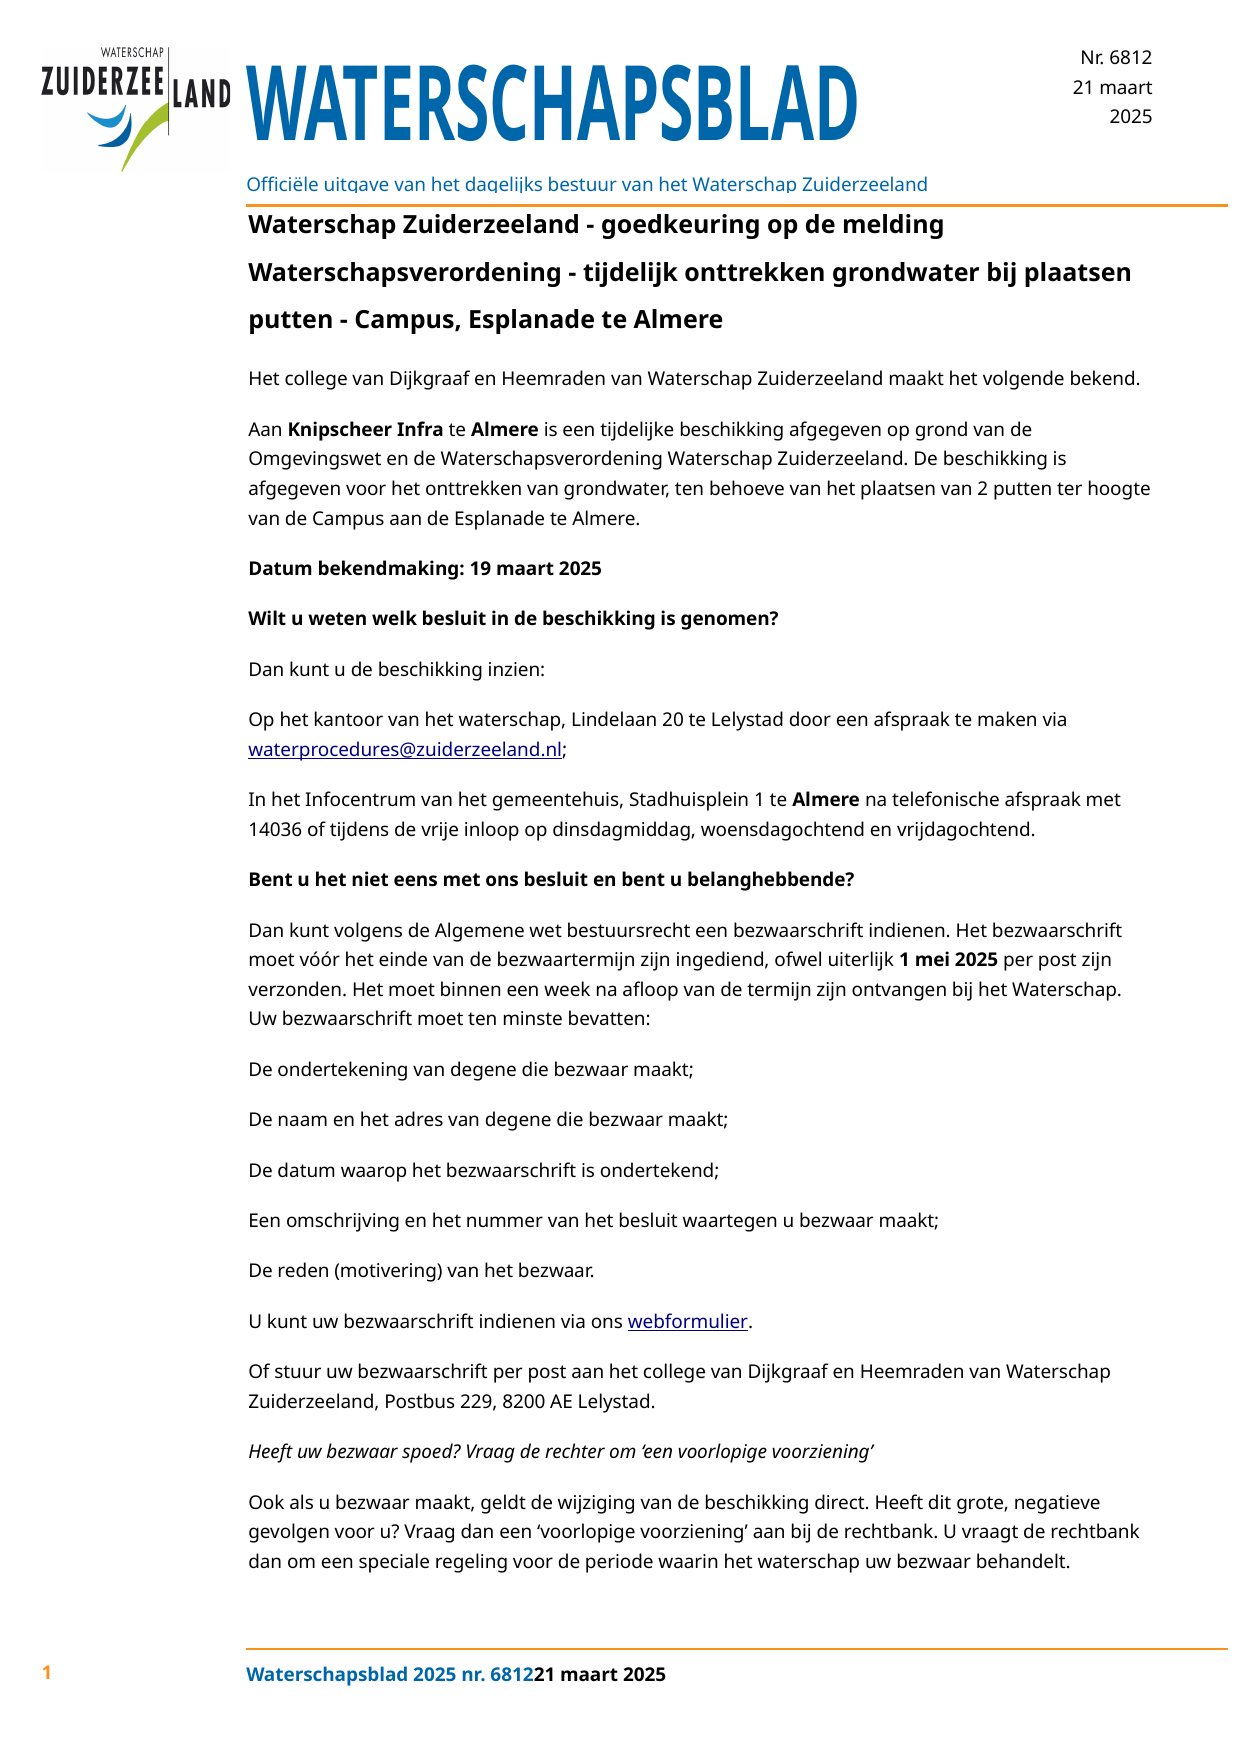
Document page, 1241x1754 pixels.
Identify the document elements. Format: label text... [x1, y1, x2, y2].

text Datum bekendmaking: 19 maart 2025 [248, 555, 1152, 581]
text U kunt uw bezwaarschrift indienen via ons webformulier. [248, 1308, 1152, 1334]
text Waterschap Zuiderzeeland - goedkeuring op de melding Waterschapsverordening - tijdelijk onttrekken grondwater bij plaatsen putten - Campus, Esplanade te Almere [248, 207, 1152, 336]
text De naam en het adres van degene die bezwaar maakt; [248, 1106, 1152, 1132]
text Wilt u weten welk besluit in de beschikking is genomen? [248, 606, 1152, 631]
text Of stuur uw bezwaarschrift per post aan het college van Dijkgraaf en Heemraden van Waterschap Zuiderzeeland, Postbus 229, 8200 AE Lelystad. [248, 1358, 1152, 1414]
picture [41, 47, 231, 172]
text De datum waarop het bezwaarschrift is ondertekend; [248, 1157, 1152, 1182]
text Aan Knipscheer Infra te Almere is een tijdelijke beschikking afgegeven op grond van de Omgevingswet en de Waterschapsverordening Waterschap Zuiderzeeland. De beschikking is afgegeven voor het onttrekken van grondwater, ten behoeve van het plaatsen van 2 putten ter hoogte van de Campus aan de Esplanade te Almere. [248, 416, 1152, 530]
text Bent u het niet eens met ons besluit en bent u belanghebbende? [248, 866, 1152, 892]
text Heeft uw bezwaar spoed? Vraag de rechter om ‘een voorlopige voorziening’ [248, 1438, 1152, 1464]
text Het college van Dijkgraaf en Heemraden van Waterschap Zuiderzeeland maakt het volgende bekend. [248, 366, 1152, 391]
text Dan kunt u de beschikking inzien: [248, 656, 1152, 682]
text In het Infocentrum van het gemeentehuis, Stadhuisplein 1 te Almere na telefonische afspraak met 14036 of tijdens de vrije inloop op dinsdagmiddag, woensdagochtend en vrijdagochtend. [248, 786, 1152, 842]
text De reden (motivering) van het bezwaar. [248, 1258, 1152, 1283]
text Een omschrijving en het nummer van het besluit waartegen u bezwaar maakt; [248, 1207, 1152, 1233]
text De ondertekening van degene die bezwaar maakt; [248, 1056, 1152, 1082]
text Dan kunt volgens de Algemene wet bestuursrecht een bezwaarschrift indienen. Het bezwaarschrift moet vóór het einde van de bezwaartermijn zijn ingediend, ofwel uiterlijk 1 mei 2025 per post zijn verzonden. Het moet binnen een week na afloop van de termijn zijn ontvangen bij het Waterschap. Uw bezwaarschrift moet ten minste bevatten: [248, 917, 1152, 1031]
text Op het kantoor van het waterschap, Lindelaan 20 te Lelystad door een afspraak te maken via waterprocedures@zuiderzeeland.nl; [248, 706, 1152, 762]
text Ook als u bezwaar maakt, geldt de wijziging van de beschikking direct. Heeft dit grote, negatieve gevolgen voor u? Vraag dan een ‘voorlopige voorziening’ aan bij de rechtbank. U vraagt de rechtbank dan om een speciale regeling voor de periode waarin het waterschap uw bezwaar behandelt. [248, 1489, 1152, 1574]
